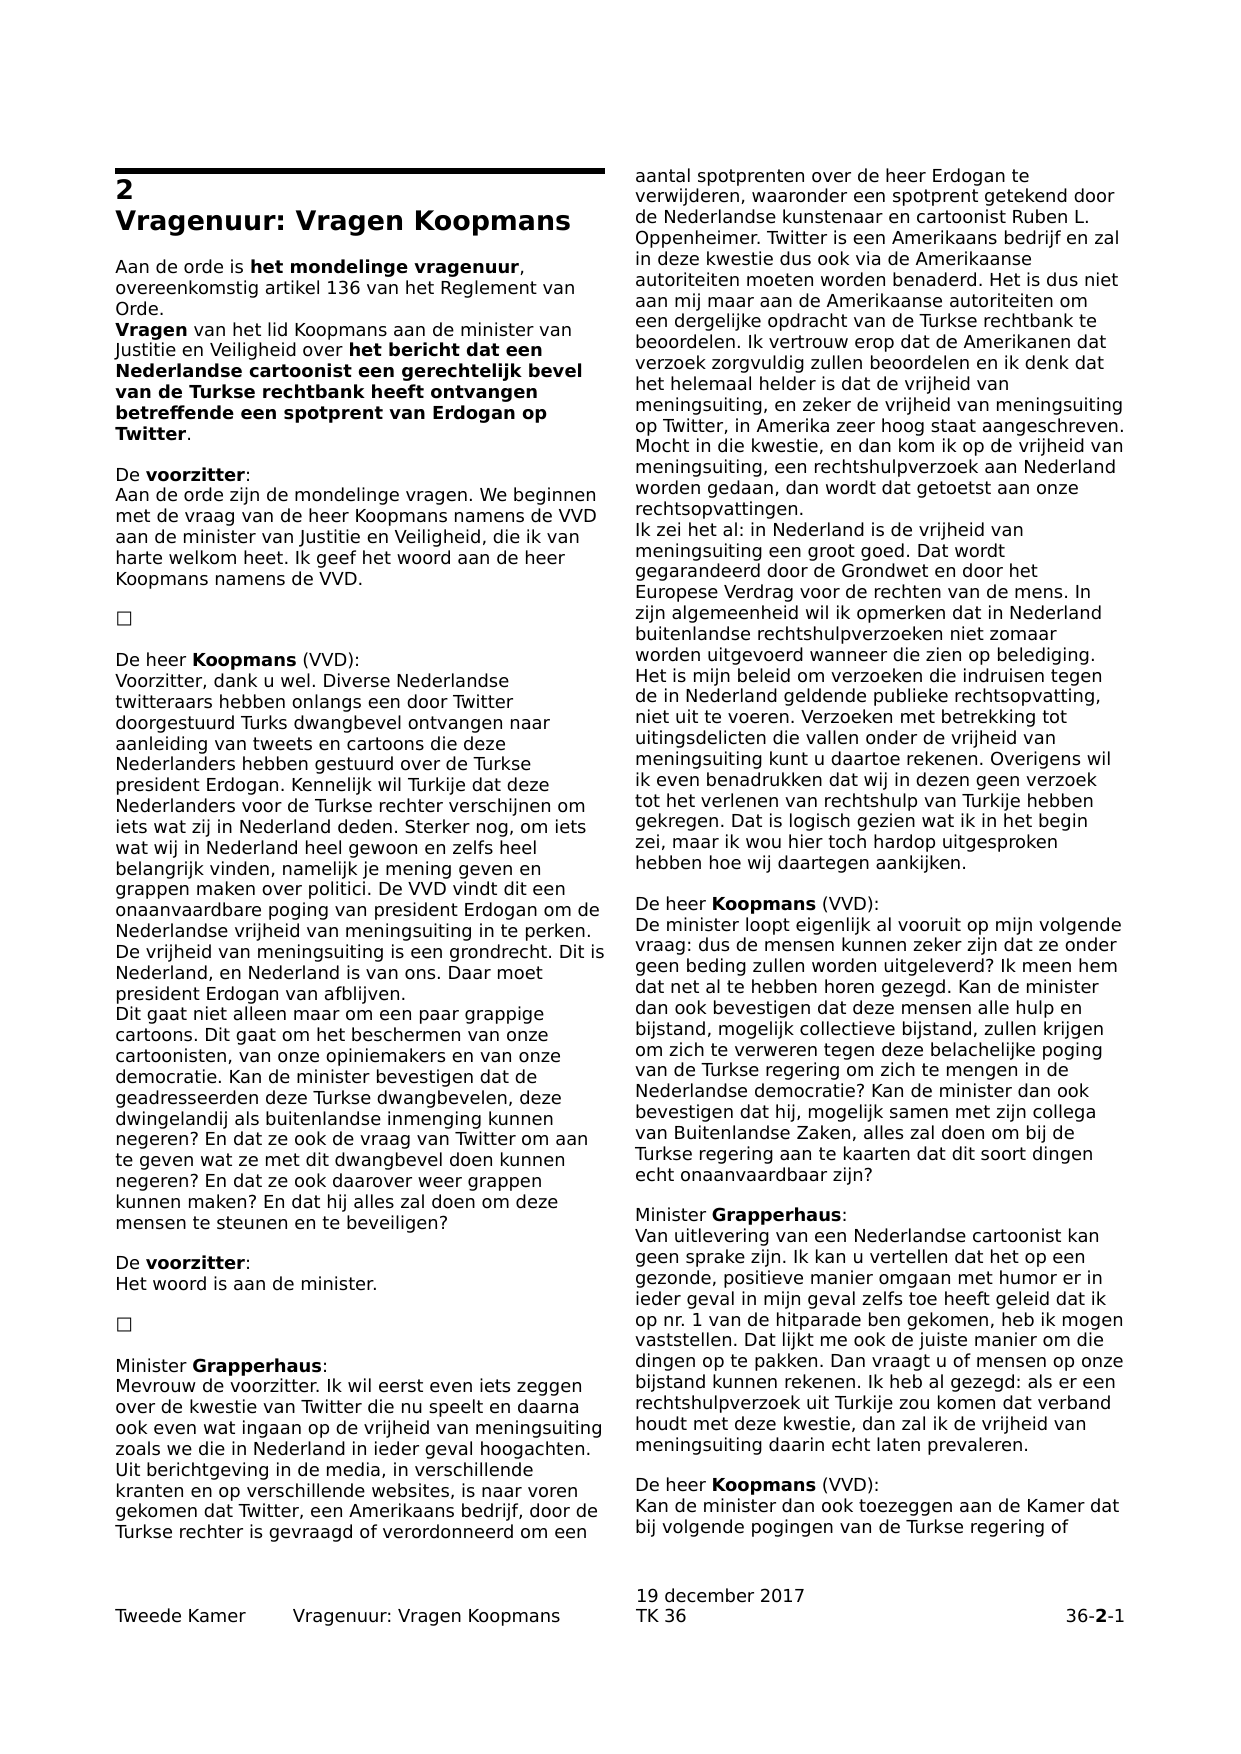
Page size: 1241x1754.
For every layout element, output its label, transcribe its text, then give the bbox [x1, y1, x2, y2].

text ⬜ [115, 609, 605, 630]
text Minister Grapperhaus: [115, 1356, 605, 1376]
text Mevrouw de voorzitter. Ik wil eerst even iets zeggen over de kwestie van Twitter die nu speelt en daarna ook even wat ingaan op de vrijheid van meningsuiting zoals we die in Nederland in ieder geval hoogachten. [115, 1376, 605, 1459]
text Aan de orde zijn de mondelinge vragen. We beginnen met de vraag van de heer Koopmans namens de VVD aan de minister van Justitie en Veiligheid, die ik van harte welkom heet. Ik geef het woord aan de heer Koopmans namens de VVD. [115, 485, 605, 589]
text De heer Koopmans (VVD): [635, 894, 1125, 914]
text Kan de minister dan ook toezeggen aan de Kamer dat bij volgende pogingen van de Turkse regering of [635, 1496, 1125, 1537]
title 2 Vragenuur: Vragen Koopmans [115, 174, 605, 237]
text Aan de orde is het mondelinge vragenuur, overeenkomstig artikel 136 van het Reglement van Orde. [115, 257, 605, 319]
text De voorzitter: [115, 464, 605, 485]
text Dit gaat niet alleen maar om een paar grappige cartoons. Dit gaat om het beschermen van onze cartoonisten, van onze opiniemakers en van onze democratie. Kan de minister bevestigen dat de geadresseerden deze Turkse dwangbevelen, deze dwingelandij als buitenlandse inmenging kunnen negeren? En dat ze ook de vraag van Twitter om aan te geven wat ze met dit dwangbevel doen kunnen negeren? En dat ze ook daarover weer grappen kunnen maken? En dat hij alles zal doen om deze mensen te steunen en te beveiligen? [115, 1004, 605, 1233]
text Minister Grapperhaus: [635, 1205, 1125, 1226]
text aantal spotprenten over de heer Erdogan te verwijderen, waaronder een spotprent getekend door de Nederlandse kunstenaar en cartoonist Ruben L. Oppenheimer. Twitter is een Amerikaans bedrijf en zal in deze kwestie dus ook via de Amerikaanse autoriteiten moeten worden benaderd. Het is dus niet aan mij maar aan de Amerikaanse autoriteiten om een dergelijke opdracht van de Turkse rechtbank te beoordelen. Ik vertrouw erop dat de Amerikanen dat verzoek zorgvuldig zullen beoordelen en ik denk dat het helemaal helder is dat de vrijheid van meningsuiting, en zeker de vrijheid van meningsuiting op Twitter, in Amerika zeer hoog staat aangeschreven. Mocht in die kwestie, en dan kom ik op de vrijheid van meningsuiting, een rechtshulpverzoek aan Nederland worden gedaan, dan wordt dat getoetst aan onze rechtsopvattingen. [635, 165, 1125, 519]
text Van uitlevering van een Nederlandse cartoonist kan geen sprake zijn. Ik kan u vertellen dat het op een gezonde, positieve manier omgaan met humor er in ieder geval in mijn geval zelfs toe heeft geleid dat ik op nr. 1 van de hitparade ben gekomen, heb ik mogen vaststellen. Dat lijkt me ook de juiste manier om die dingen op te pakken. Dan vraagt u of mensen op onze bijstand kunnen rekenen. Ik heb al gezegd: als er een rechtshulpverzoek uit Turkije zou komen dat verband houdt met deze kwestie, dan zal ik de vrijheid van meningsuiting daarin echt laten prevaleren. [635, 1226, 1125, 1455]
text Ik zei het al: in Nederland is de vrijheid van meningsuiting een groot goed. Dat wordt gegarandeerd door de Grondwet en door het Europese Verdrag voor de rechten van de mens. In zijn algemeenheid wil ik opmerken dat in Nederland buitenlandse rechtshulpverzoeken niet zomaar worden uitgevoerd wanneer die zien op belediging. Het is mijn beleid om verzoeken die indruisen tegen de in Nederland geldende publieke rechtsopvatting, niet uit te voeren. Verzoeken met betrekking tot uitingsdelicten die vallen onder de vrijheid van meningsuiting kunt u daartoe rekenen. Overigens wil ik even benadrukken dat wij in dezen geen verzoek tot het verlenen van rechtshulp van Turkije hebben gekregen. Dat is logisch gezien wat ik in het begin zei, maar ik wou hier toch hardop uitgesproken hebben hoe wij daartegen aankijken. [635, 519, 1125, 874]
text De heer Koopmans (VVD): [635, 1475, 1125, 1496]
text De heer Koopmans (VVD): [115, 650, 605, 671]
text Het woord is aan de minister. [115, 1274, 605, 1295]
text Voorzitter, dank u wel. Diverse Nederlandse twitteraars hebben onlangs een door Twitter doorgestuurd Turks dwangbevel ontvangen naar aanleiding van tweets en cartoons die deze Nederlanders hebben gestuurd over de Turkse president Erdogan. Kennelijk wil Turkije dat deze Nederlanders voor de Turkse rechter verschijnen om iets wat zij in Nederland deden. Sterker nog, om iets wat wij in Nederland heel gewoon en zelfs heel belangrijk vinden, namelijk je mening geven en grappen maken over politici. De VVD vindt dit een onaanvaardbare poging van president Erdogan om de Nederlandse vrijheid van meningsuiting in te perken. De vrijheid van meningsuiting is een grondrecht. Dit is Nederland, en Nederland is van ons. Daar moet president Erdogan van afblijven. [115, 671, 605, 1004]
text ⬜ [115, 1315, 605, 1336]
text De minister loopt eigenlijk al vooruit op mijn volgende vraag: dus de mensen kunnen zeker zijn dat ze onder geen beding zullen worden uitgeleverd? Ik meen hem dat net al te hebben horen gezegd. Kan de minister dan ook bevestigen dat deze mensen alle hulp en bijstand, mogelijk collectieve bijstand, zullen krijgen om zich te verweren tegen deze belachelijke poging van de Turkse regering om zich te mengen in de Nederlandse democratie? Kan de minister dan ook bevestigen dat hij, mogelijk samen met zijn collega van Buitenlandse Zaken, alles zal doen om bij de Turkse regering aan te kaarten dat dit soort dingen echt onaanvaardbaar zijn? [635, 914, 1125, 1185]
text Vragen van het lid Koopmans aan de minister van Justitie en Veiligheid over het bericht dat een Nederlandse cartoonist een gerechtelijk bevel van de Turkse rechtbank heeft ontvangen betreffende een spotprent van Erdogan op Twitter. [115, 319, 605, 444]
text De voorzitter: [115, 1253, 605, 1274]
text Uit berichtgeving in de media, in verschillende kranten en op verschillende websites, is naar voren gekomen dat Twitter, een Amerikaans bedrijf, door de Turkse rechter is gevraagd of verordonneerd om een [115, 1459, 605, 1543]
